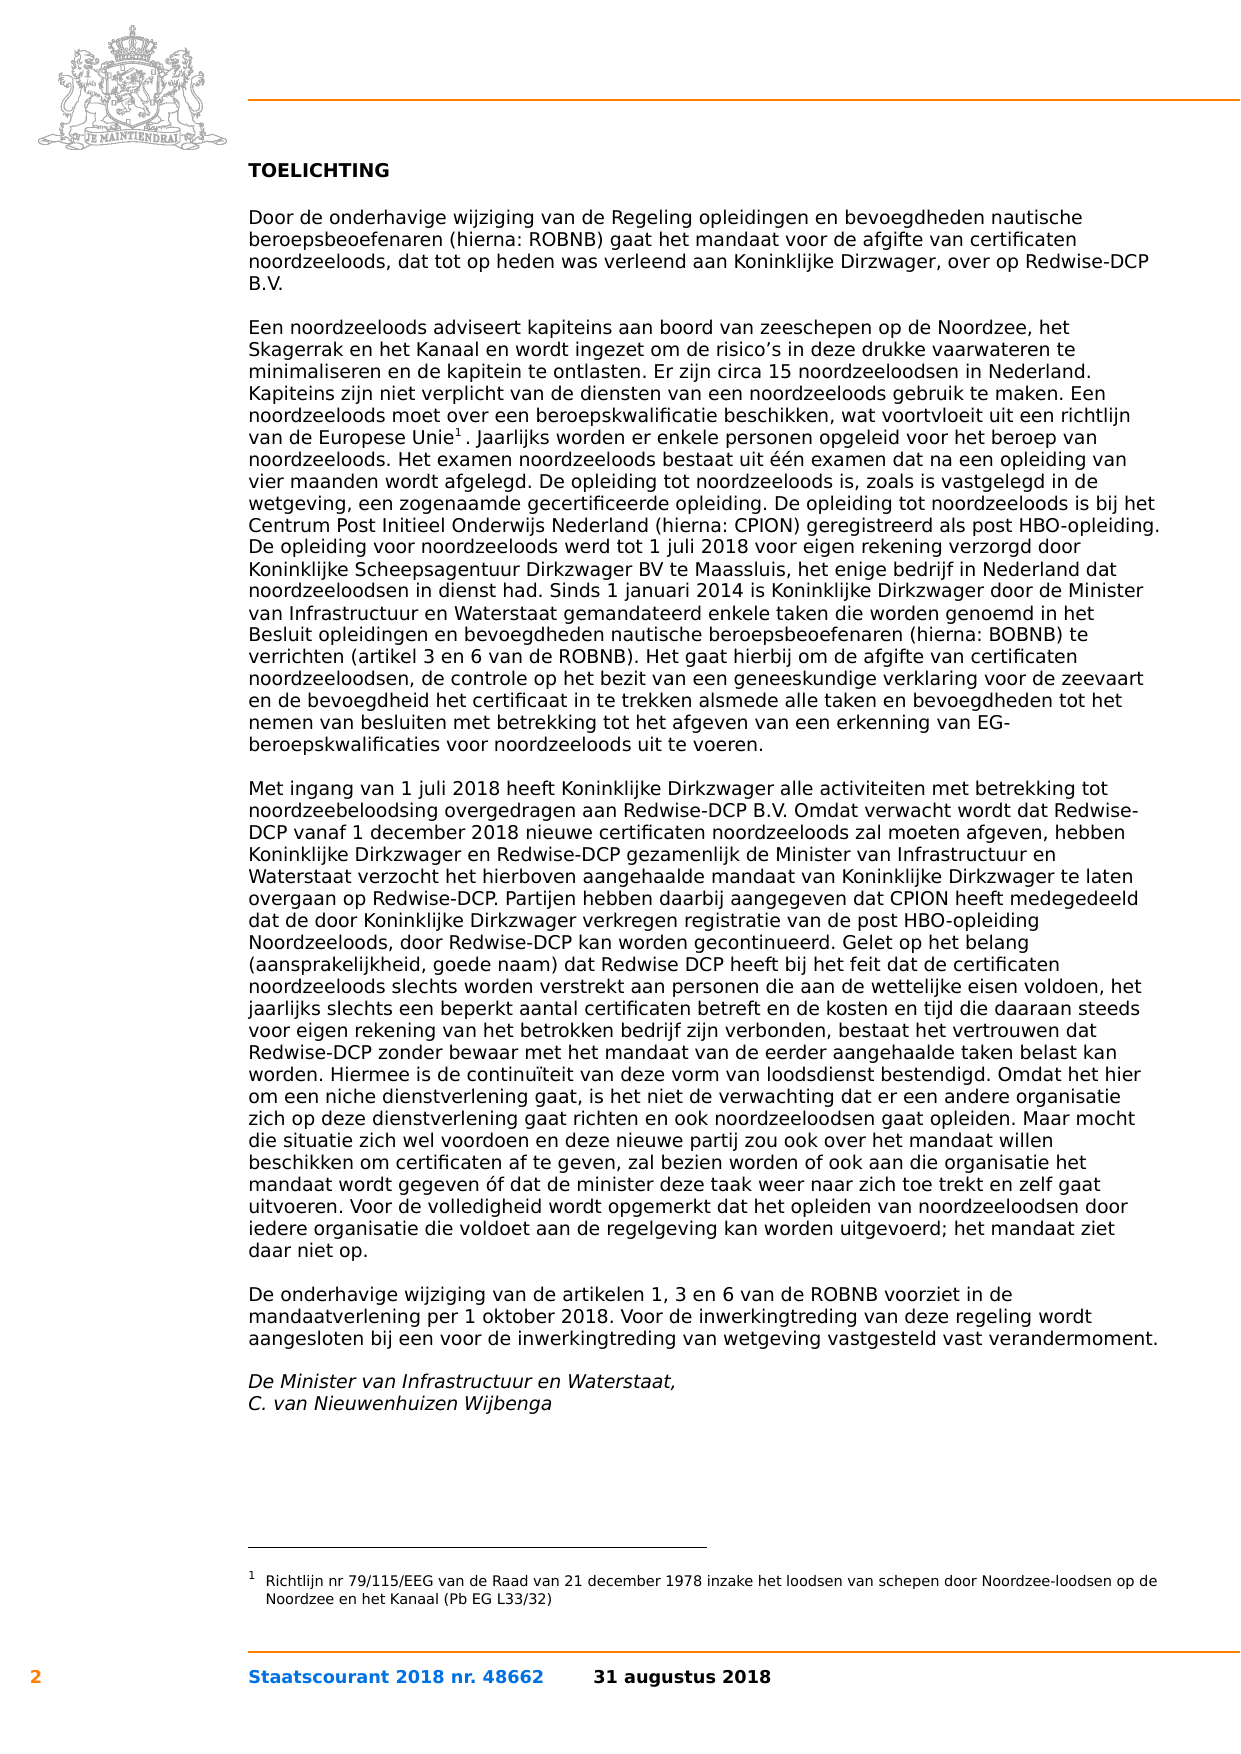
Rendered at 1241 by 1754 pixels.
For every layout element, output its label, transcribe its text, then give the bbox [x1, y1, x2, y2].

text Een noordzeeloods adviseert kapiteins aan boord van zeeschepen op de Noordzee, het Skagerrak en het Kanaal en wordt ingezet om de risico’s in deze drukke vaarwateren te minimaliseren en de kapitein te ontlasten. Er zijn circa 15 noordzeeloodsen in Nederland. Kapiteins zijn niet verplicht van de diensten van een noordzeeloods gebruik te maken. Een noordzeeloods moet over een beroepskwalificatie beschikken, wat voortvloeit uit een richtlijn van de Europese Unie. Jaarlijks worden er enkele personen opgeleid voor het beroep van noordzeeloods. Het examen noordzeeloods bestaat uit één examen dat na een opleiding van vier maanden wordt afgelegd. De opleiding tot noordzeeloods is, zoals is vastgelegd in de wetgeving, een zogenaamde gecertificeerde opleiding. De opleiding tot noordzeeloods is bij het Centrum Post Initieel Onderwijs Nederland (hierna: CPION) geregistreerd als post HBO-opleiding. De opleiding voor noordzeeloods werd tot 1 juli 2018 voor eigen rekening verzorgd door Koninklijke Scheepsagentuur Dirkzwager BV te Maassluis, het enige bedrijf in Nederland dat noordzeeloodsen in dienst had. Sinds 1 januari 2014 is Koninklijke Dirkzwager door de Minister van Infrastructuur en Waterstaat gemandateerd enkele taken die worden genoemd in het Besluit opleidingen en bevoegdheden nautische beroepsbeoefenaren (hierna: BOBNB) te verrichten (artikel 3 en 6 van de ROBNB). Het gaat hierbij om de afgifte van certificaten noordzeeloodsen, de controle op het bezit van een geneeskundige verklaring voor de zeevaart en de bevoegdheid het certificaat in te trekken alsmede alle taken en bevoegdheden tot het nemen van besluiten met betrekking tot het afgeven van een erkenning van EG-beroepskwalificaties voor noordzeeloods uit te voeren. [248, 317, 1163, 756]
picture [38, 25, 227, 150]
text Richtlijn nr 79/115/EEG van de Raad van 21 december 1978 inzake het loodsen van schepen door Noordzee-loodsen op de Noordzee en het Kanaal (Pb EG L33/32) [248, 1569, 1163, 1608]
text Met ingang van 1 juli 2018 heeft Koninklijke Dirkzwager alle activiteiten met betrekking tot noordzeebeloodsing overgedragen aan Redwise-DCP B.V. Omdat verwacht wordt dat Redwise-DCP vanaf 1 december 2018 nieuwe certificaten noordzeeloods zal moeten afgeven, hebben Koninklijke Dirkzwager en Redwise-DCP gezamenlijk de Minister van Infrastructuur en Waterstaat verzocht het hierboven aangehaalde mandaat van Koninklijke Dirkzwager te laten overgaan op Redwise-DCP. Partijen hebben daarbij aangegeven dat CPION heeft medegedeeld dat de door Koninklijke Dirkzwager verkregen registratie van de post HBO-opleiding Noordzeeloods, door Redwise-DCP kan worden gecontinueerd. Gelet op het belang (aansprakelijkheid, goede naam) dat Redwise DCP heeft bij het feit dat de certificaten noordzeeloods slechts worden verstrekt aan personen die aan de wettelijke eisen voldoen, het jaarlijks slechts een beperkt aantal certificaten betreft en de kosten en tijd die daaraan steeds voor eigen rekening van het betrokken bedrijf zijn verbonden, bestaat het vertrouwen dat Redwise-DCP zonder bewaar met het mandaat van de eerder aangehaalde taken belast kan worden. Hiermee is de continuïteit van deze vorm van loodsdienst bestendigd. Omdat het hier om een niche dienstverlening gaat, is het niet de verwachting dat er een andere organisatie zich op deze dienstverlening gaat richten en ook noordzeeloodsen gaat opleiden. Maar mocht die situatie zich wel voordoen en deze nieuwe partij zou ook over het mandaat willen beschikken om certificaten af te geven, zal bezien worden of ook aan die organisatie het mandaat wordt gegeven óf dat de minister deze taak weer naar zich toe trekt en zelf gaat uitvoeren. Voor de volledigheid wordt opgemerkt dat het opleiden van noordzeeloodsen door iedere organisatie die voldoet aan de regelgeving kan worden uitgevoerd; het mandaat ziet daar niet op. [248, 778, 1163, 1262]
text Door de onderhavige wijziging van de Regeling opleidingen en bevoegdheden nautische beroepsbeoefenaren (hierna: ROBNB) gaat het mandaat voor de afgifte van certificaten noordzeeloods, dat tot op heden was verleend aan Koninklijke Dirzwager, over op Redwise-DCP B.V. [248, 207, 1163, 295]
text De onderhavige wijziging van de artikelen 1, 3 en 6 van de ROBNB voorziet in de mandaatverlening per 1 oktober 2018. Voor de inwerkingtreding van deze regeling wordt aangesloten bij een voor de inwerkingtreding van wetgeving vastgesteld vast verandermoment. [248, 1283, 1163, 1349]
text De Minister van Infrastructuur en Waterstaat, C. van Nieuwenhuizen Wijbenga [248, 1371, 1163, 1415]
subtitle TOELICHTING [248, 160, 1163, 182]
